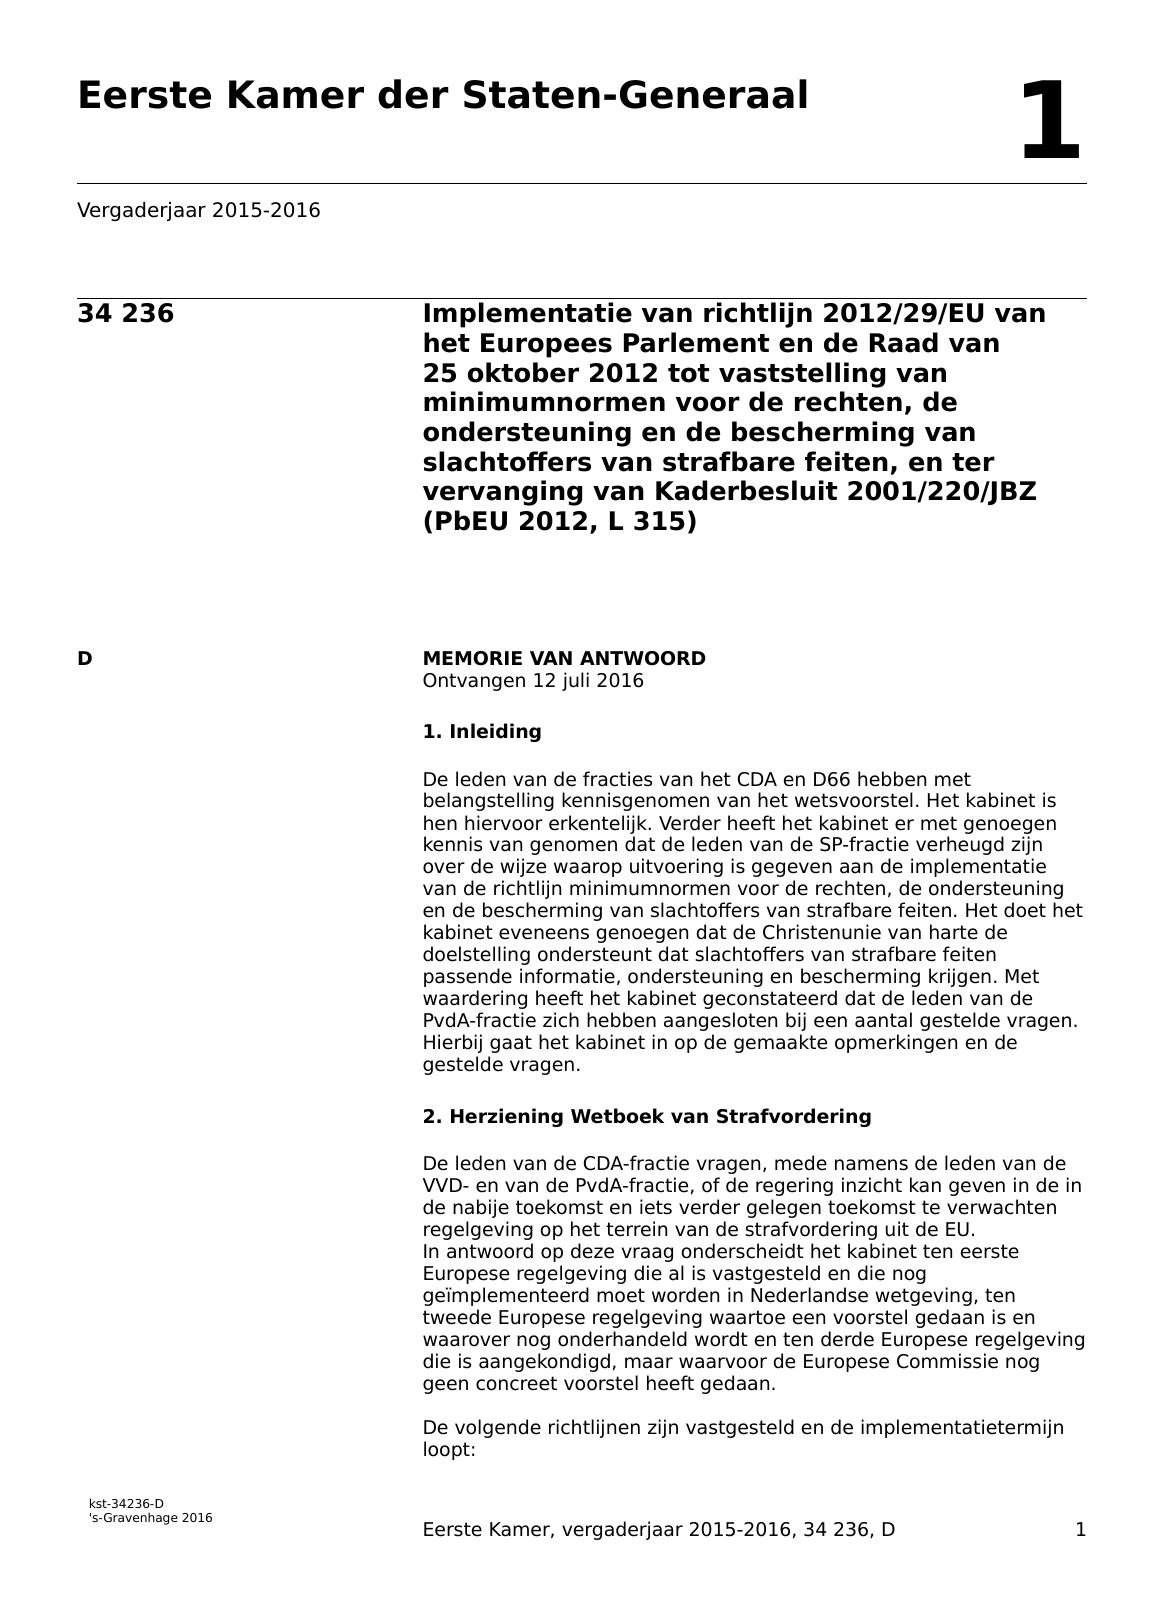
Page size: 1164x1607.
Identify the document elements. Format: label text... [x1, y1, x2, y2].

text 's-Gravenhage 2016 [88, 1511, 323, 1525]
table_cell Vergaderjaar 2015-2016 [77, 184, 1087, 298]
text De leden van de fracties van het CDA en D66 hebben met belangstelling kennisgenomen van het wetsvoorstel. Het kabinet is hen hiervoor erkentelijk. Verder heeft het kabinet er met genoegen kennis van genomen dat de leden van de SP-fractie verheugd zijn over de wijze waarop uitvoering is gegeven aan de implementatie van de richtlijn minimumnormen voor de rechten, de ondersteuning en de bescherming van slachtoffers van strafbare feiten. Het doet het kabinet eveneens genoegen dat de Christenunie van harte de doelstelling ondersteunt dat slachtoffers van strafbare feiten passende informatie, ondersteuning en bescherming krijgen. Met waardering heeft het kabinet geconstateerd dat de leden van de PvdA-fractie zich hebben aangesloten bij een aantal gestelde vragen. [422, 768, 1087, 1032]
table_header 1 [886, 59, 1087, 183]
text In antwoord op deze vraag onderscheidt het kabinet ten eerste Europese regelgeving die al is vastgesteld en die nog geïmplementeerd moet worden in Nederlandse wetgeving, ten tweede Europese regelgeving waartoe een voorstel gedaan is en waarover nog onderhandeld wordt en ten derde Europese regelgeving die is aangekondigd, maar waarvoor de Europese Commissie nog geen concreet voorstel heeft gedaan. [422, 1241, 1087, 1395]
subtitle D MEMORIE VAN ANTWOORD [77, 647, 1087, 669]
subtitle 2. Herziening Wetboek van Strafvordering [422, 1106, 1087, 1128]
text kst-34236-D [88, 1497, 323, 1511]
text Ontvangen 12 juli 2016 [422, 669, 1087, 691]
text Hierbij gaat het kabinet in op de gemaakte opmerkingen en de gestelde vragen. [422, 1032, 1087, 1076]
text De volgende richtlijnen zijn vastgesteld en de implementatietermijn loopt: [422, 1417, 1087, 1461]
text De leden van de CDA-fractie vragen, mede namens de leden van de VVD- en van de PvdA-fractie, of de regering inzicht kan geven in de in de nabije toekomst en iets verder gelegen toekomst te verwachten regelgeving op het terrein van de strafvordering uit de EU. [422, 1153, 1087, 1241]
subtitle 1. Inleiding [422, 721, 1087, 743]
subtitle 34 236 Implementatie van richtlijn 2012/29/EU van het Europees Parlement en de Raad van 25 oktober 2012 tot vaststelling van minimumnormen voor de rechten, de ondersteuning en de bescherming van slachtoffers van strafbare feiten, en ter vervanging van Kaderbesluit 2001/220/JBZ (PbEU 2012, L 315) [77, 299, 1087, 536]
table_header Eerste Kamer der Staten-Generaal [77, 59, 886, 183]
